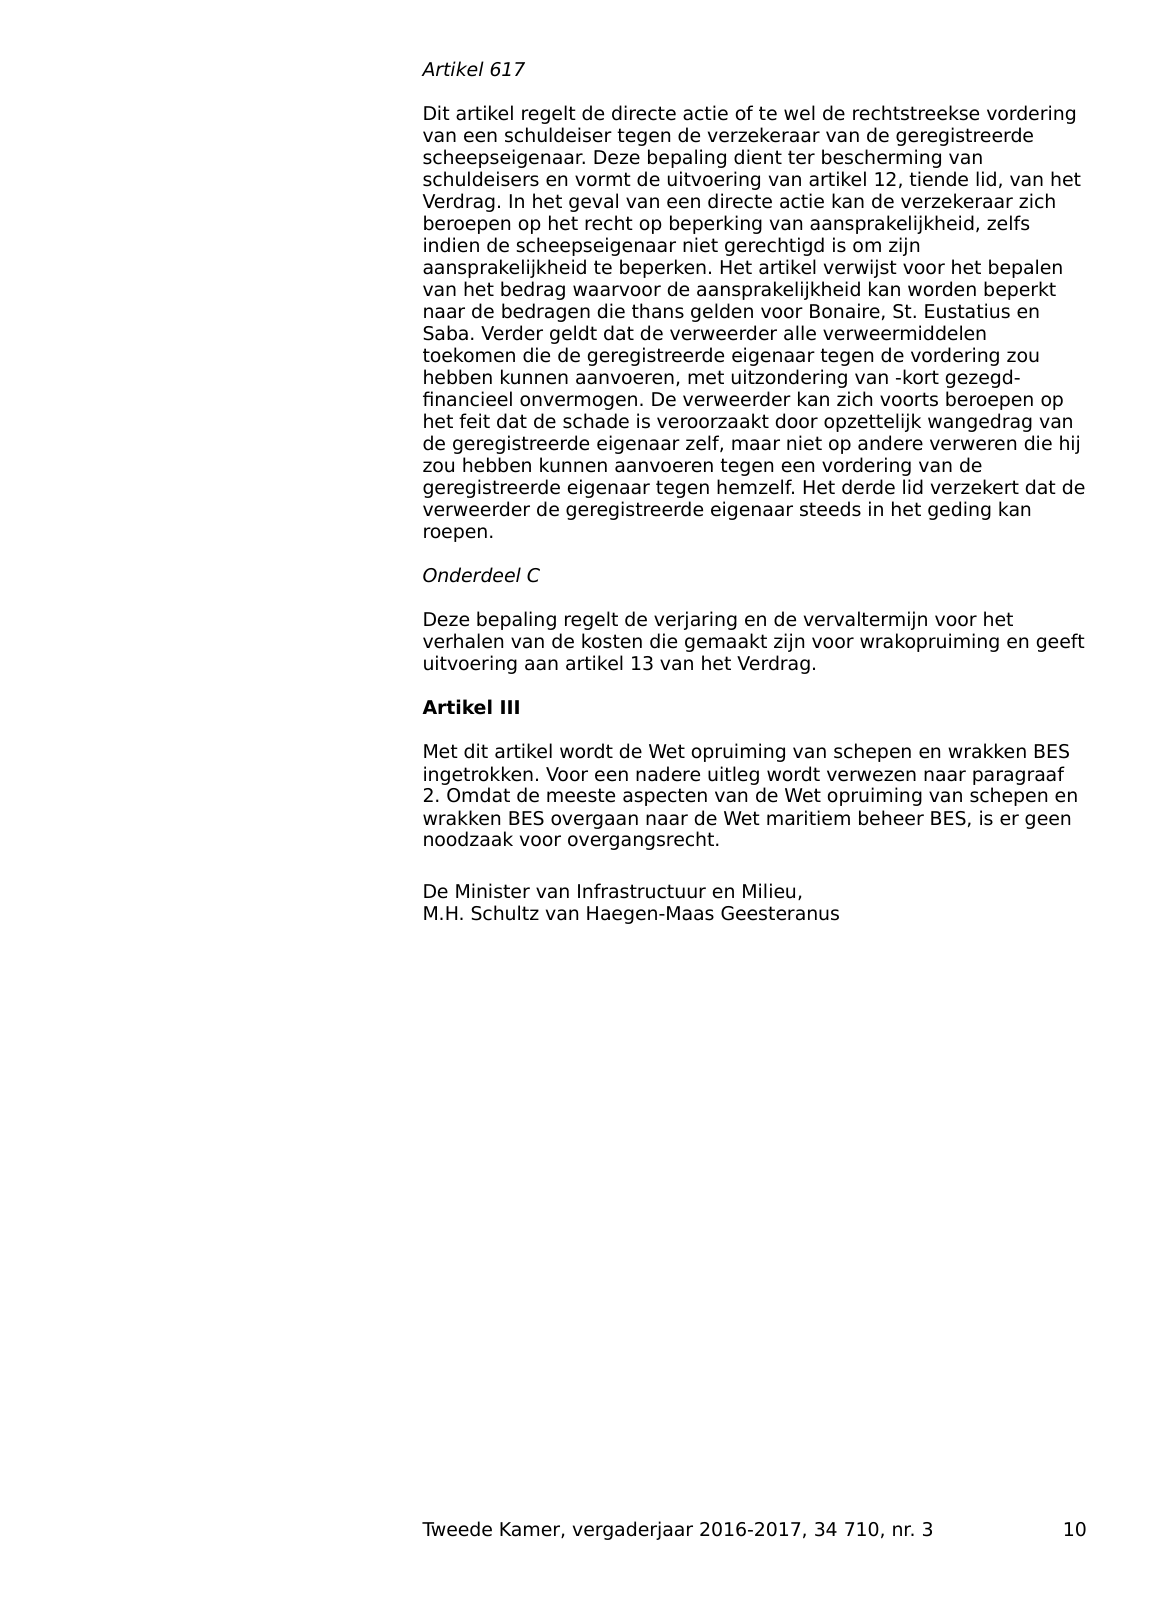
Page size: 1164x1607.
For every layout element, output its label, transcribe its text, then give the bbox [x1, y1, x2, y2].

text Deze bepaling regelt de verjaring en de vervaltermijn voor het verhalen van de kosten die gemaakt zijn voor wrakopruiming en geeft uitvoering aan artikel 13 van het Verdrag. [422, 609, 1087, 675]
text De Minister van Infrastructuur en Milieu, M.H. Schultz van Haegen-Maas Geesteranus [422, 881, 1087, 925]
subtitle Artikel 617 [422, 59, 1087, 81]
subtitle Onderdeel C [422, 565, 1087, 587]
subtitle Artikel III [422, 697, 1087, 719]
text Met dit artikel wordt de Wet opruiming van schepen en wrakken BES ingetrokken. Voor een nadere uitleg wordt verwezen naar paragraaf 2. Omdat de meeste aspecten van de Wet opruiming van schepen en wrakken BES overgaan naar de Wet maritiem beheer BES, is er geen noodzaak voor overgangsrecht. [422, 741, 1087, 851]
text Dit artikel regelt de directe actie of te wel de rechtstreekse vordering van een schuldeiser tegen de verzekeraar van de geregistreerde scheepseigenaar. Deze bepaling dient ter bescherming van schuldeisers en vormt de uitvoering van artikel 12, tiende lid, van het Verdrag. In het geval van een directe actie kan de verzekeraar zich beroepen op het recht op beperking van aansprakelijkheid, zelfs indien de scheepseigenaar niet gerechtigd is om zijn aansprakelijkheid te beperken. Het artikel verwijst voor het bepalen van het bedrag waarvoor de aansprakelijkheid kan worden beperkt naar de bedragen die thans gelden voor Bonaire, St. Eustatius en Saba. Verder geldt dat de verweerder alle verweermiddelen toekomen die de geregistreerde eigenaar tegen de vordering zou hebben kunnen aanvoeren, met uitzondering van -kort gezegd- financieel onvermogen. De verweerder kan zich voorts beroepen op het feit dat de schade is veroorzaakt door opzettelijk wangedrag van de geregistreerde eigenaar zelf, maar niet op andere verweren die hij zou hebben kunnen aanvoeren tegen een vordering van de geregistreerde eigenaar tegen hemzelf. Het derde lid verzekert dat de verweerder de geregistreerde eigenaar steeds in het geding kan roepen. [422, 103, 1087, 543]
